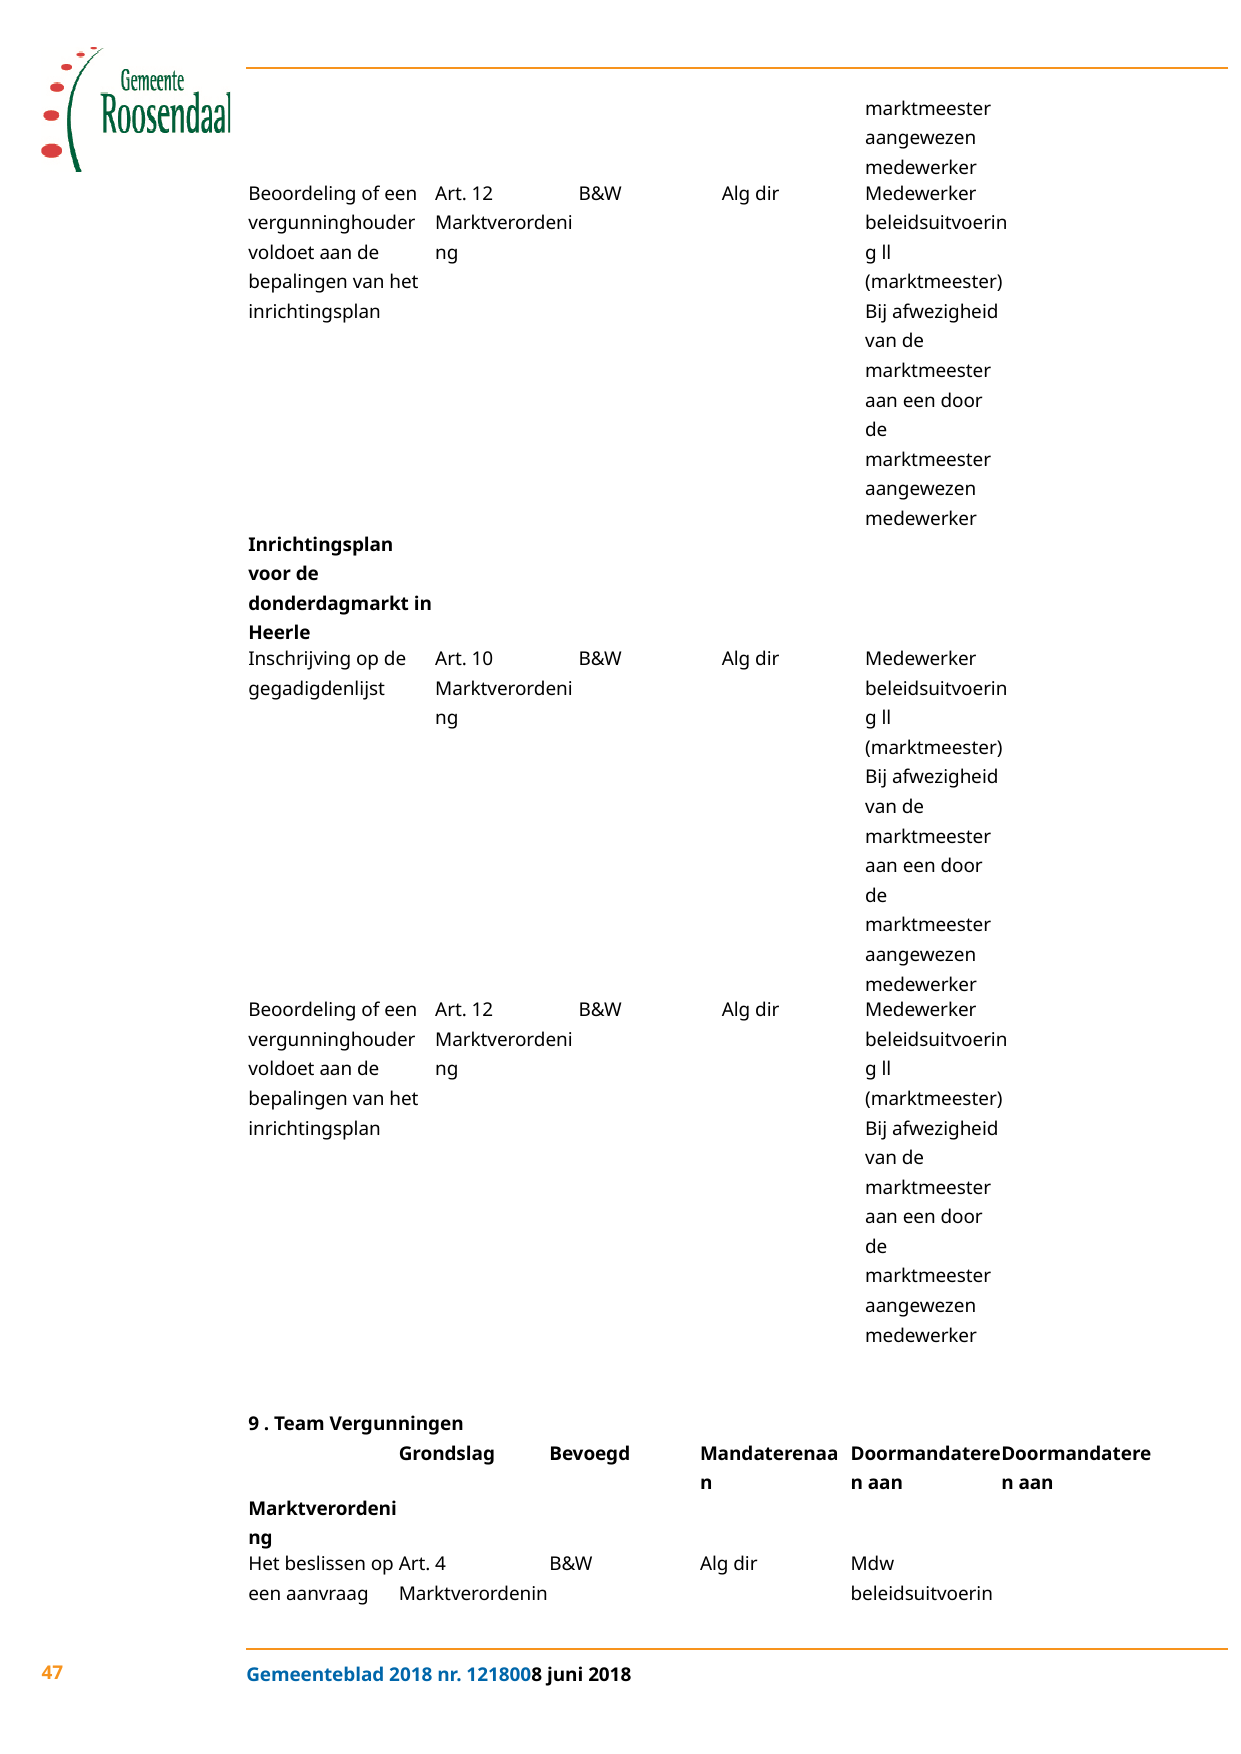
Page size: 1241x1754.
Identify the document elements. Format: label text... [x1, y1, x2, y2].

table_cell Art. 10 Marktverordening [435, 645, 578, 996]
table_cell Inschrijving op de gegadigdenlijst [248, 645, 435, 996]
table_cell [1001, 1495, 1152, 1550]
table_cell Inrichtingsplan voor de donderdagmarkt in Heerle [248, 531, 435, 645]
table_cell Alg dir [700, 1550, 850, 1606]
table_cell [1008, 531, 1152, 645]
table_cell [1008, 95, 1152, 180]
table_cell Medewerker beleidsuitvoering ll (marktmeester) Bij afwezigheid van de marktmeester aan een door de marktmeester aangewezen medewerker [865, 996, 1008, 1348]
table_cell Medewerker beleidsuitvoering ll (marktmeester) Bij afwezigheid van de marktmeester aan een door de marktmeester aangewezen medewerker [865, 180, 1008, 531]
table_cell marktmeester aangewezen medewerker [865, 95, 1008, 180]
table_cell [722, 531, 865, 645]
table_cell [578, 95, 722, 180]
table_cell [1008, 645, 1152, 996]
table_cell [248, 95, 435, 180]
table_cell [399, 1495, 549, 1550]
table_cell Art. 4 Marktverordenin [399, 1550, 549, 1606]
table_cell Alg dir [722, 180, 865, 531]
table_cell B&W [578, 996, 722, 1348]
table_cell Marktverordening [248, 1495, 398, 1550]
text 9 . Team Vergunningen [248, 1410, 1152, 1436]
table_cell Beoordeling of een vergunninghouder voldoet aan de bepalingen van het inrichtingsplan [248, 996, 435, 1348]
table_cell Art. 12 Marktverordening [435, 996, 578, 1348]
table_header [248, 1440, 398, 1495]
table_cell [700, 1495, 850, 1550]
table_cell [435, 95, 578, 180]
table_header Bevoegd [549, 1440, 700, 1495]
table_cell [578, 531, 722, 645]
table_cell [865, 531, 1008, 645]
table_cell Medewerker beleidsuitvoering ll (marktmeester) Bij afwezigheid van de marktmeester aan een door de marktmeester aangewezen medewerker [865, 645, 1008, 996]
table_cell Alg dir [722, 645, 865, 996]
table_cell [1008, 180, 1152, 531]
table_cell B&W [549, 1550, 700, 1606]
table_cell [1008, 996, 1152, 1348]
table_cell [1001, 1550, 1152, 1606]
table_cell B&W [578, 645, 722, 996]
table_cell Alg dir [722, 996, 865, 1348]
table_cell [435, 531, 578, 645]
table_cell [549, 1495, 700, 1550]
table_cell [722, 95, 865, 180]
table_cell [850, 1495, 1001, 1550]
table_header Mandaterenaan [700, 1440, 850, 1495]
table_cell Art. 12 Marktverordening [435, 180, 578, 531]
table_header Grondslag [399, 1440, 549, 1495]
table_header Doormandateren aan [1001, 1440, 1152, 1495]
picture [41, 47, 231, 172]
table_cell Beoordeling of een vergunninghouder voldoet aan de bepalingen van het inrichtingsplan [248, 180, 435, 531]
table_cell Mdw beleidsuitvoerin [850, 1550, 1001, 1606]
table_cell B&W [578, 180, 722, 531]
table_cell Het beslissen op een aanvraag [248, 1550, 398, 1606]
table_header Doormandateren aan [850, 1440, 1001, 1495]
